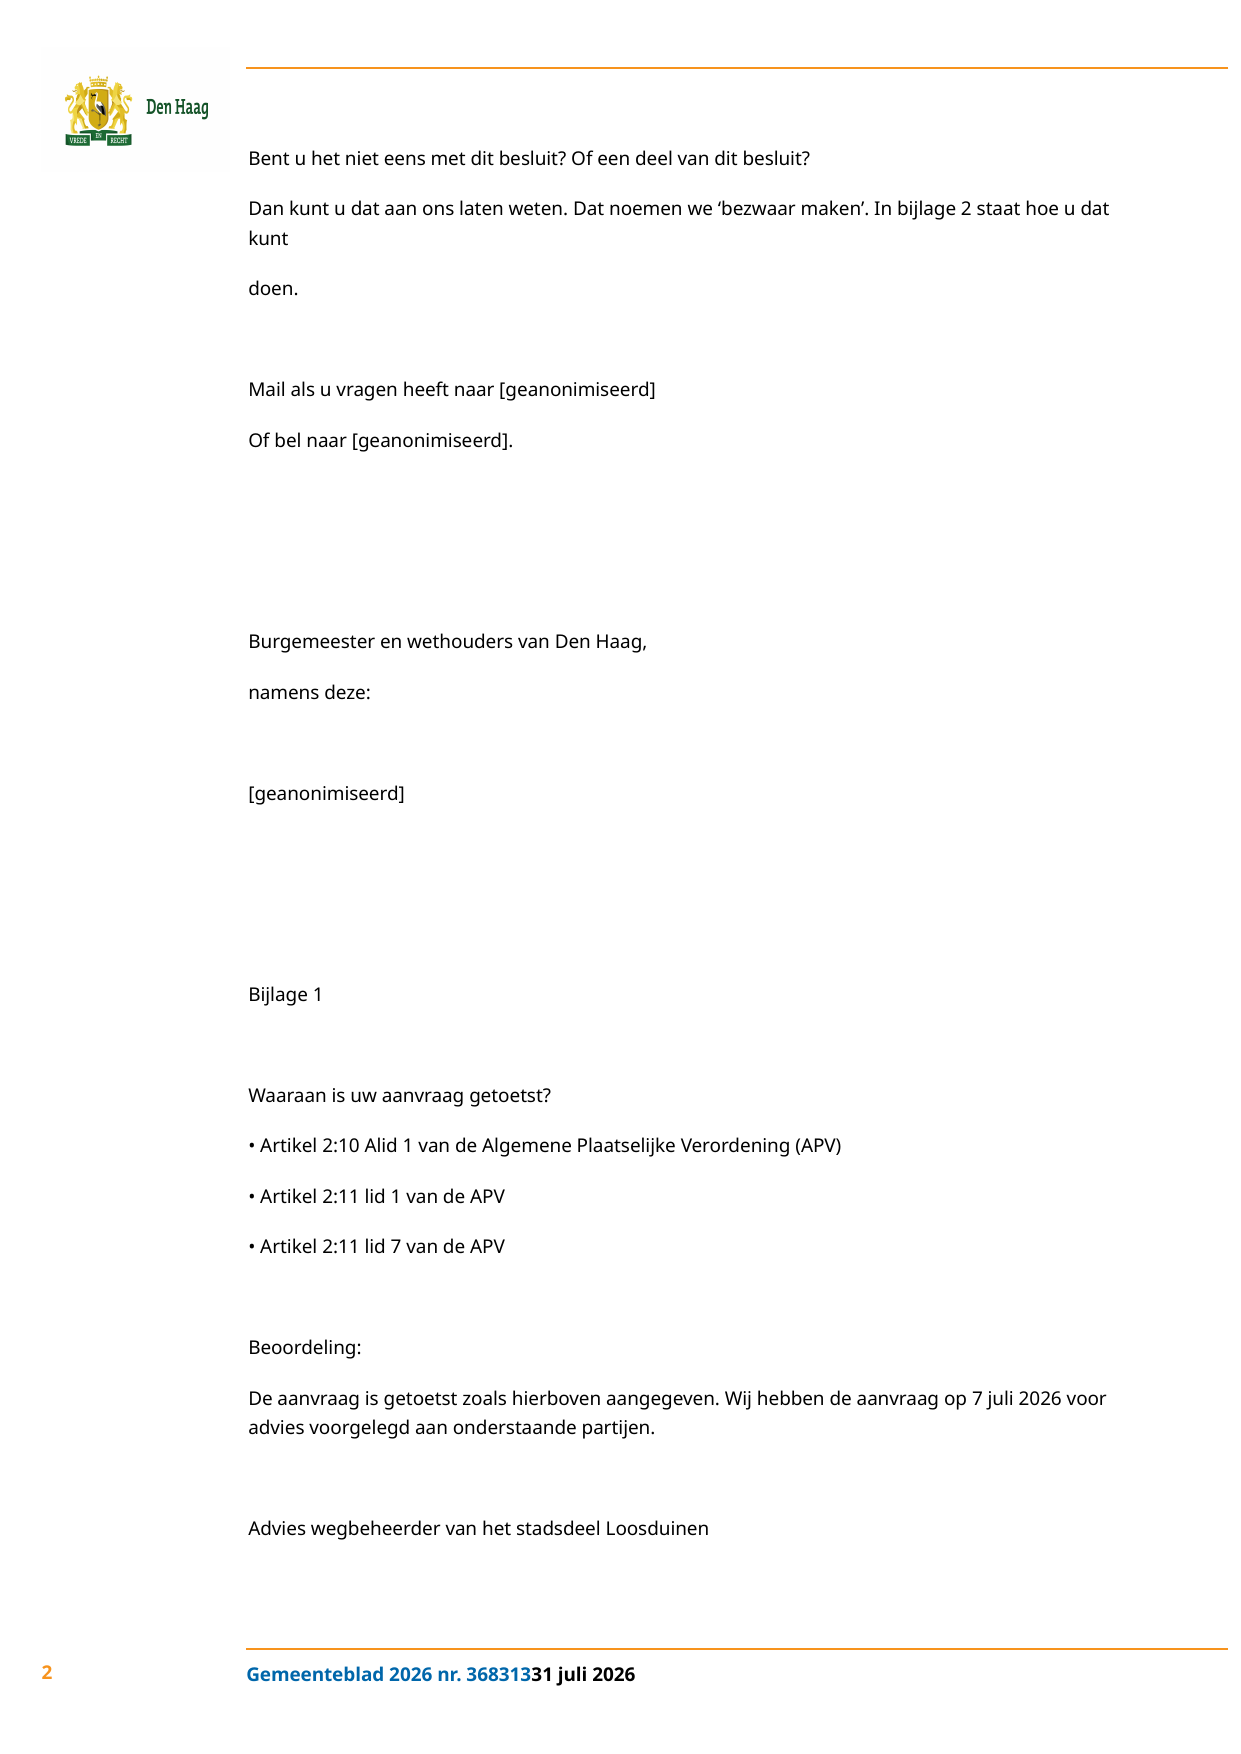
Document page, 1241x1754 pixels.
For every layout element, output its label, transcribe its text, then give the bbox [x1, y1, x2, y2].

text Bent u het niet eens met dit besluit? Of een deel van dit besluit? [248, 145, 1152, 171]
text Bijlage 1 [248, 981, 1152, 1007]
text Of bel naar [geanonimiseerd]. [248, 427, 1152, 453]
text Advies wegbeheerder van het stadsdeel Loosduinen [248, 1515, 1152, 1541]
text • Artikel 2:10 Alid 1 van de Algemene Plaatselijke Verordening (APV) [248, 1133, 1152, 1158]
text doen. [248, 276, 1152, 301]
picture [41, 47, 231, 172]
text [geanonimiseerd] [248, 780, 1152, 806]
text Beoordeling: [248, 1334, 1152, 1360]
text Burgemeester en wethouders van Den Haag, [248, 628, 1152, 654]
text Mail als u vragen heeft naar [geanonimiseerd] [248, 376, 1152, 402]
text • Artikel 2:11 lid 1 van de APV [248, 1183, 1152, 1209]
text namens deze: [248, 679, 1152, 705]
text Waaraan is uw aanvraag getoetst? [248, 1082, 1152, 1108]
text Dan kunt u dat aan ons laten weten. Dat noemen we ‘bezwaar maken’. In bijlage 2 staat hoe u dat kunt [248, 196, 1152, 251]
text De aanvraag is getoetst zoals hierboven aangegeven. Wij hebben de aanvraag op 7 juli 2026 voor advies voorgelegd aan onderstaande partijen. [248, 1385, 1152, 1440]
text • Artikel 2:11 lid 7 van de APV [248, 1233, 1152, 1259]
